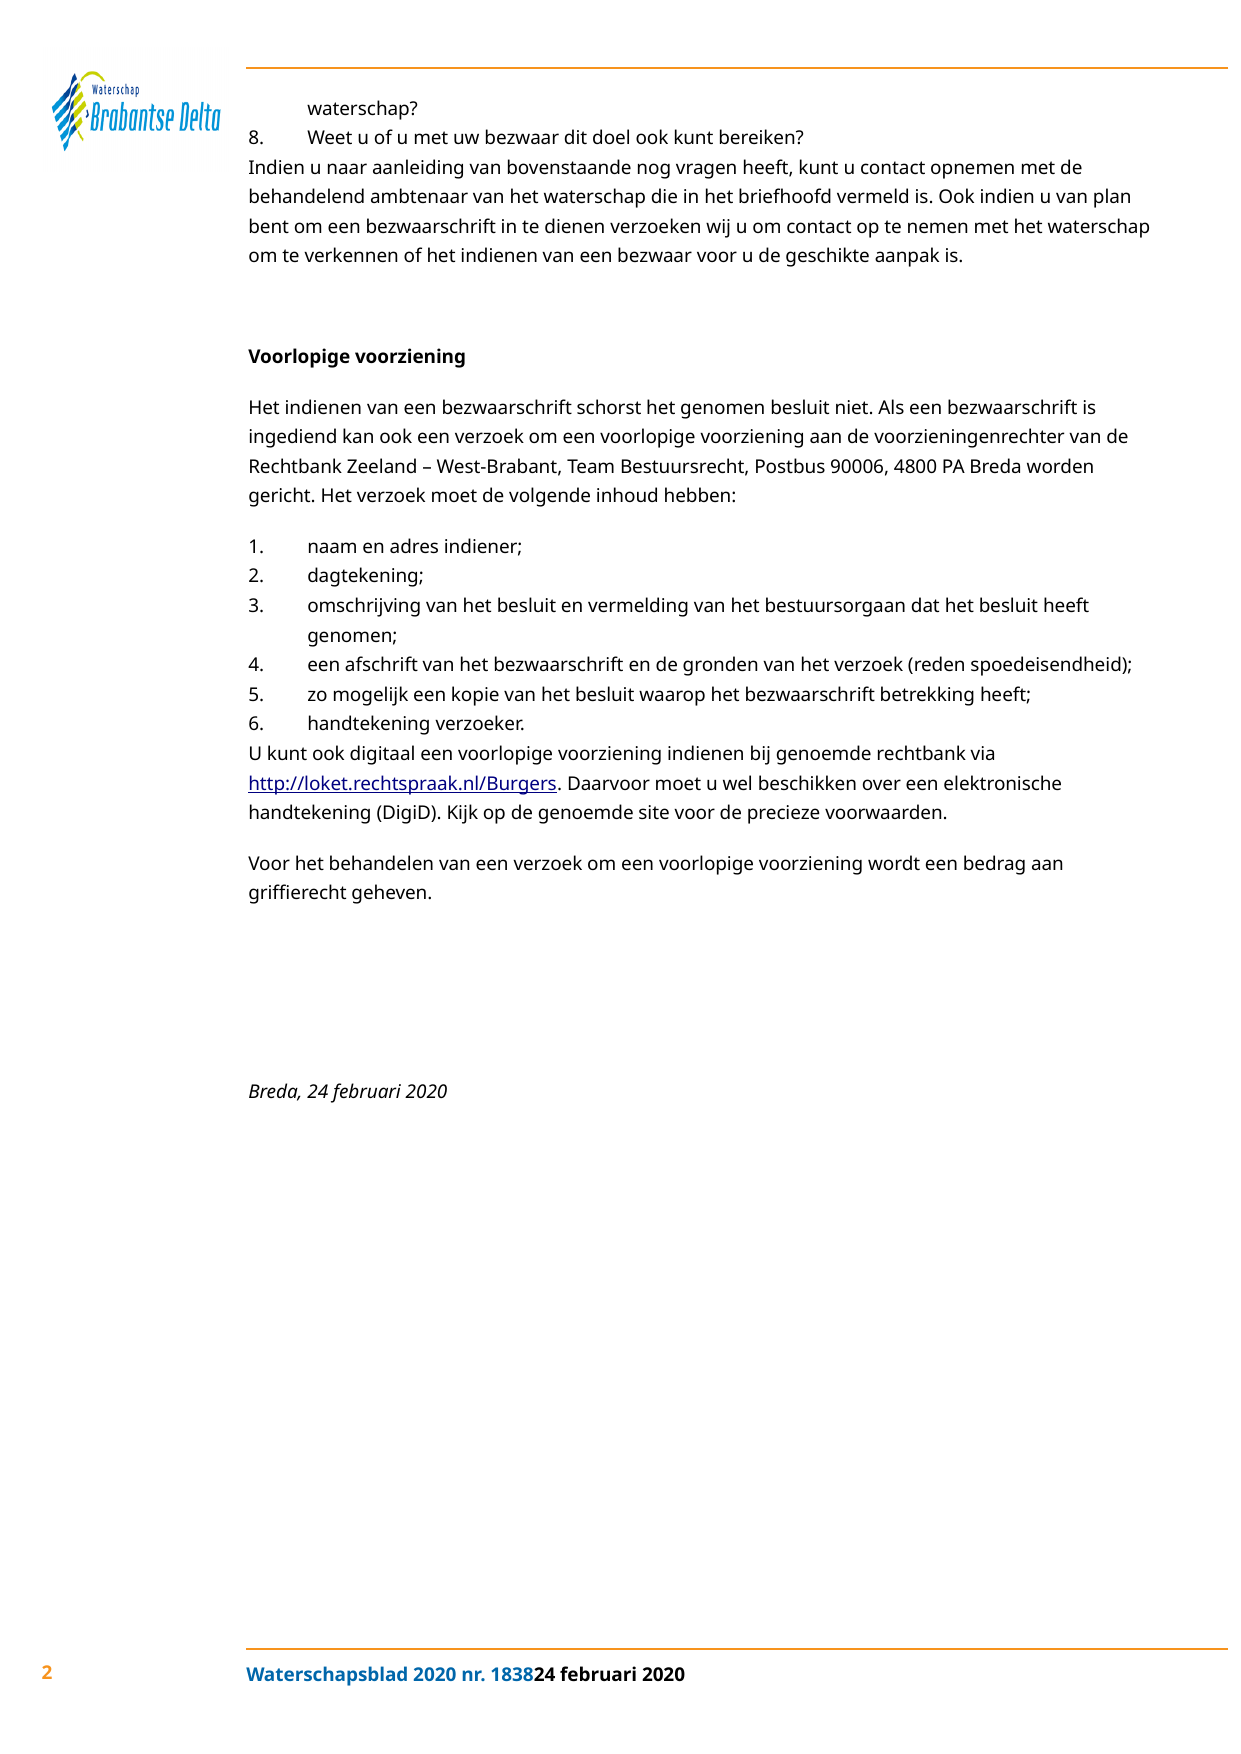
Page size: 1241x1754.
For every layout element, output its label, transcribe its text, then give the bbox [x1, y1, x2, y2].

picture [41, 47, 231, 172]
text Indien u naar aanleiding van bovenstaande nog vragen heeft, kunt u contact opnemen met de behandelend ambtenaar van het waterschap die in het briefhoofd vermeld is. Ook indien u van plan bent om een bezwaarschrift in te dienen verzoeken wij u om contact op te nemen met het waterschap om te verkennen of het indienen van een bezwaar voor u de geschikte aanpak is. [248, 154, 1152, 268]
text Voor het behandelen van een verzoek om een voorlopige voorziening wordt een bedrag aan griffierecht geheven. [248, 850, 1152, 905]
text Het indienen van een bezwaarschrift schorst het genomen besluit niet. Als een bezwaarschrift is ingediend kan ook een verzoek om een voorlopige voorziening aan de voorzieningenrechter van de Rechtbank Zeeland – West-Brabant, Team Bestuursrecht, Postbus 90006, 4800 PA Breda worden gericht. Het verzoek moet de volgende inhoud hebben: [248, 394, 1152, 508]
list dagtekening; [248, 563, 1152, 588]
list waterschap? [248, 95, 1152, 121]
list handtekening verzoeker. [248, 711, 1152, 736]
list Weet u of u met uw bezwaar dit doel ook kunt bereiken? [248, 124, 1152, 150]
text U kunt ook digitaal een voorlopige voorziening indienen bij genoemde rechtbank via http://loket.rechtspraak.nl/Burgers. Daarvoor moet u wel beschikken over een elektronische handtekening (DigiD). Kijk op de genoemde site voor de precieze voorwaarden. [248, 740, 1152, 825]
text Breda, 24 februari 2020 [248, 1078, 1152, 1104]
text Voorlopige voorziening [248, 343, 1152, 369]
list zo mogelijk een kopie van het besluit waarop het bezwaarschrift betrekking heeft; [248, 681, 1152, 707]
list naam en adres indiener; [248, 533, 1152, 559]
list een afschrift van het bezwaarschrift en de gronden van het verzoek (reden spoedeisendheid); [248, 651, 1152, 677]
list omschrijving van het besluit en vermelding van het bestuursorgaan dat het besluit heeft genomen; [248, 592, 1152, 648]
